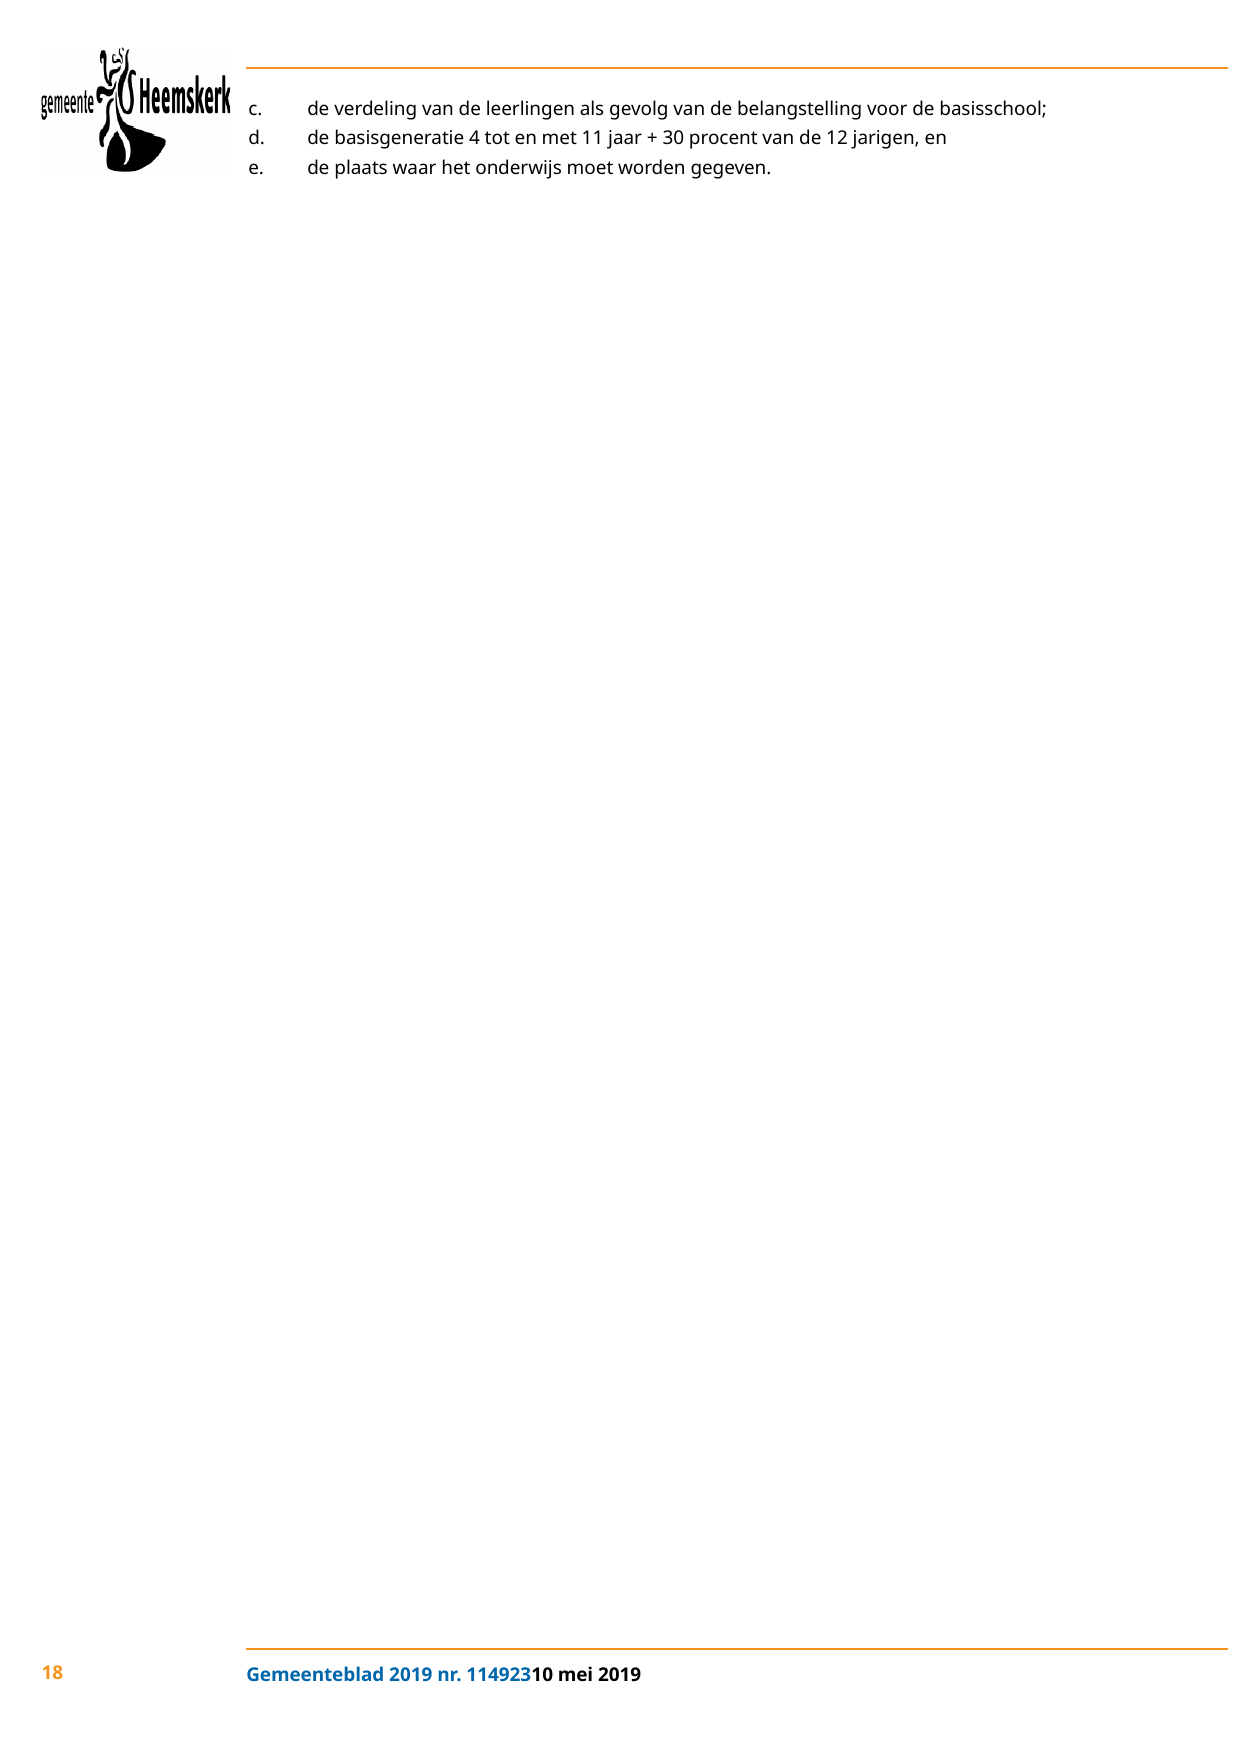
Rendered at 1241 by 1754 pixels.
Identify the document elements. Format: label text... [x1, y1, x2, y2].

picture [41, 47, 231, 172]
list de plaats waar het onderwijs moet worden gegeven. [248, 154, 1152, 180]
list de basisgeneratie 4 tot en met 11 jaar + 30 procent van de 12 jarigen, en [248, 124, 1152, 150]
list de verdeling van de leerlingen als gevolg van de belangstelling voor de basisschool; [248, 95, 1152, 121]
